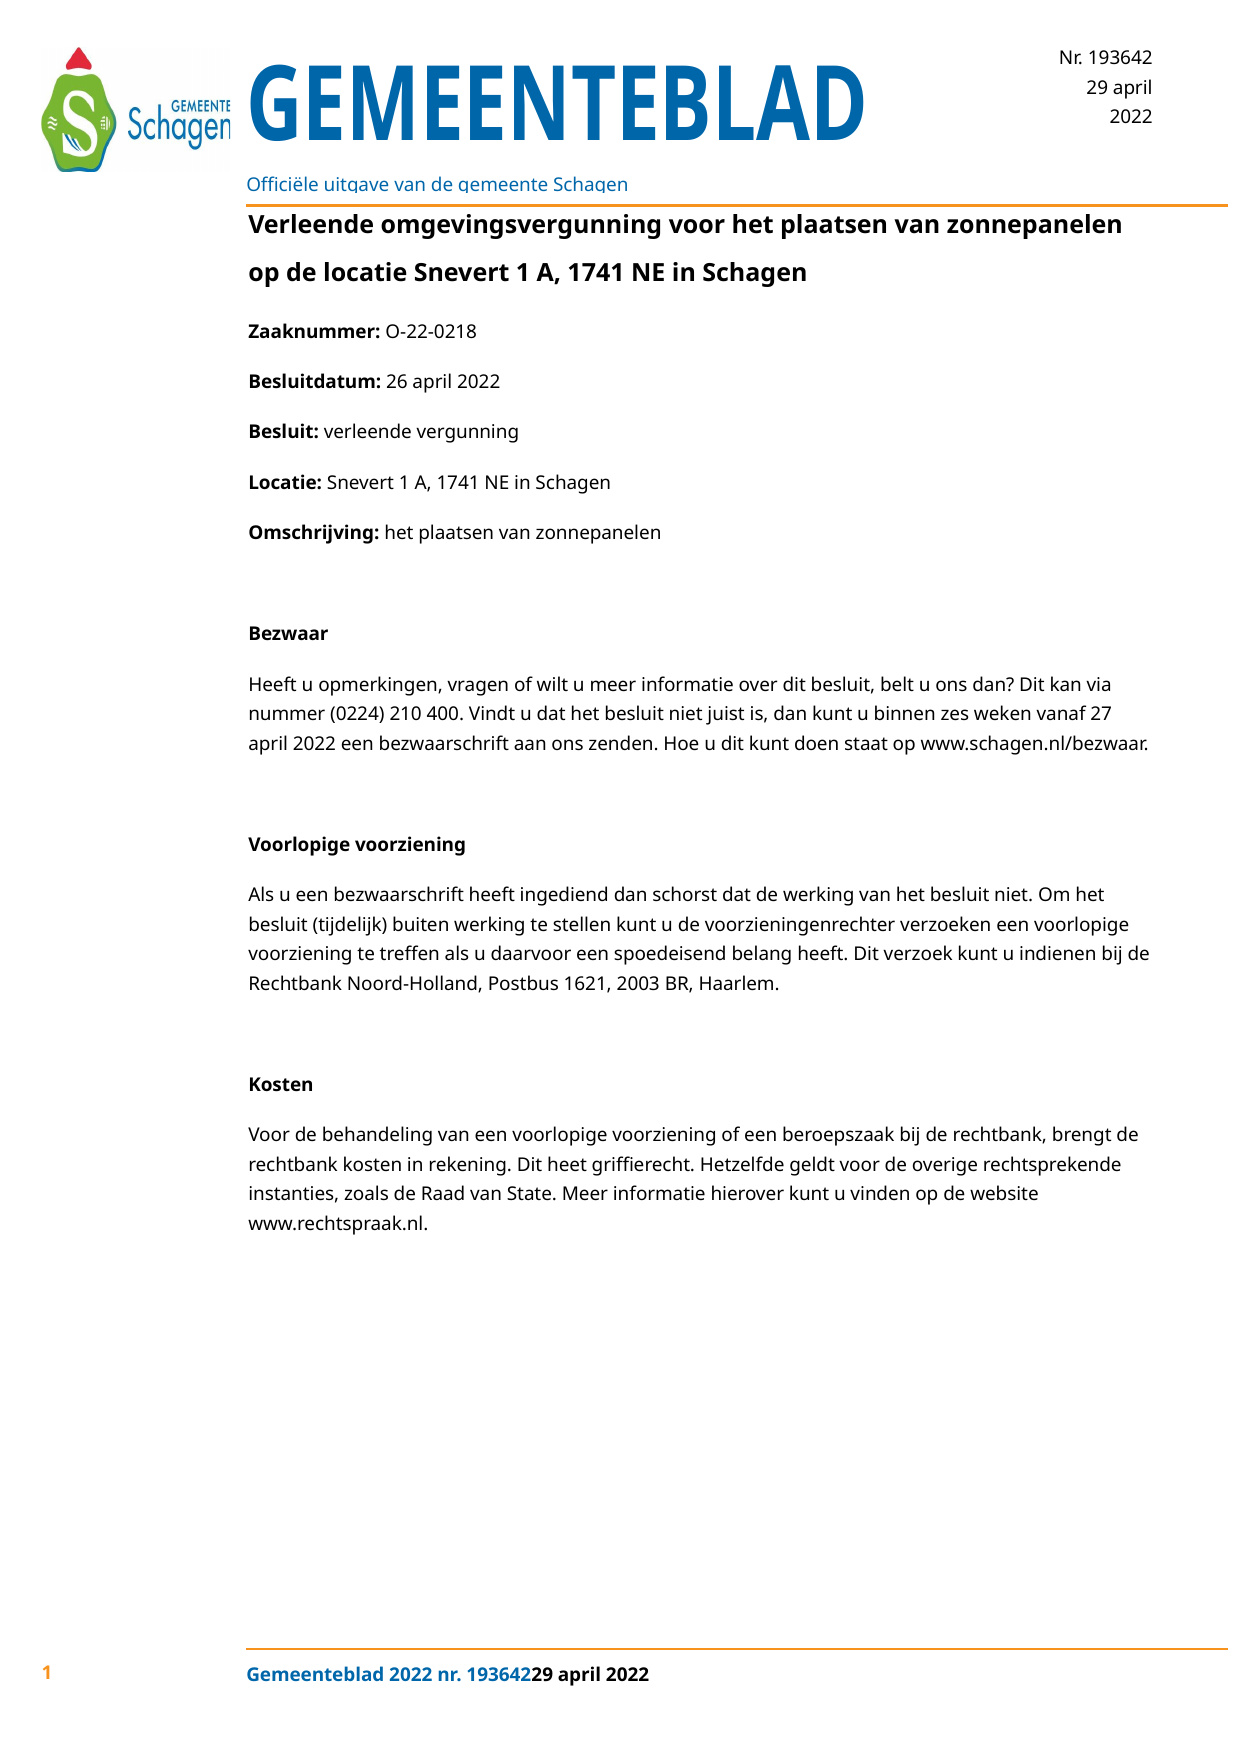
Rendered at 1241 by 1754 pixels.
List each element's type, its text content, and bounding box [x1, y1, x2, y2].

text Locatie: Snevert 1 A, 1741 NE in Schagen [248, 469, 1152, 495]
text Bezwaar [248, 620, 1152, 646]
text Heeft u opmerkingen, vragen of wilt u meer informatie over dit besluit, belt u ons dan? Dit kan via nummer (0224) 210 400. Vindt u dat het besluit niet juist is, dan kunt u binnen zes weken vanaf 27 april 2022 een bezwaarschrift aan ons zenden. Hoe u dit kunt doen staat op www.schagen.nl/bezwaar. [248, 671, 1152, 756]
text Voor de behandeling van een voorlopige voorziening of een beroepszaak bij de rechtbank, brengt de rechtbank kosten in rekening. Dit heet griffierecht. Hetzelfde geldt voor de overige rechtsprekende instanties, zoals de Raad van State. Meer informatie hierover kunt u vinden op de website www.rechtspraak.nl. [248, 1121, 1152, 1236]
text Kosten [248, 1071, 1152, 1097]
text Voorlopige voorziening [248, 831, 1152, 857]
text Als u een bezwaarschrift heeft ingediend dan schorst dat de werking van het besluit niet. Om het besluit (tijdelijk) buiten werking te stellen kunt u de voorzieningenrechter verzoeken een voorlopige voorziening te treffen als u daarvoor een spoedeisend belang heeft. Dit verzoek kunt u indienen bij de Rechtbank Noord-Holland, Postbus 1621, 2003 BR, Haarlem. [248, 881, 1152, 996]
text Verleende omgevingsvergunning voor het plaatsen van zonnepanelen op de locatie Snevert 1 A, 1741 NE in Schagen [248, 207, 1152, 288]
text Zaaknummer: O-22-0218 [248, 318, 1152, 344]
text Besluitdatum: 26 april 2022 [248, 368, 1152, 394]
text Besluit: verleende vergunning [248, 419, 1152, 444]
picture [41, 47, 231, 172]
text Omschrijving: het plaatsen van zonnepanelen [248, 519, 1152, 545]
